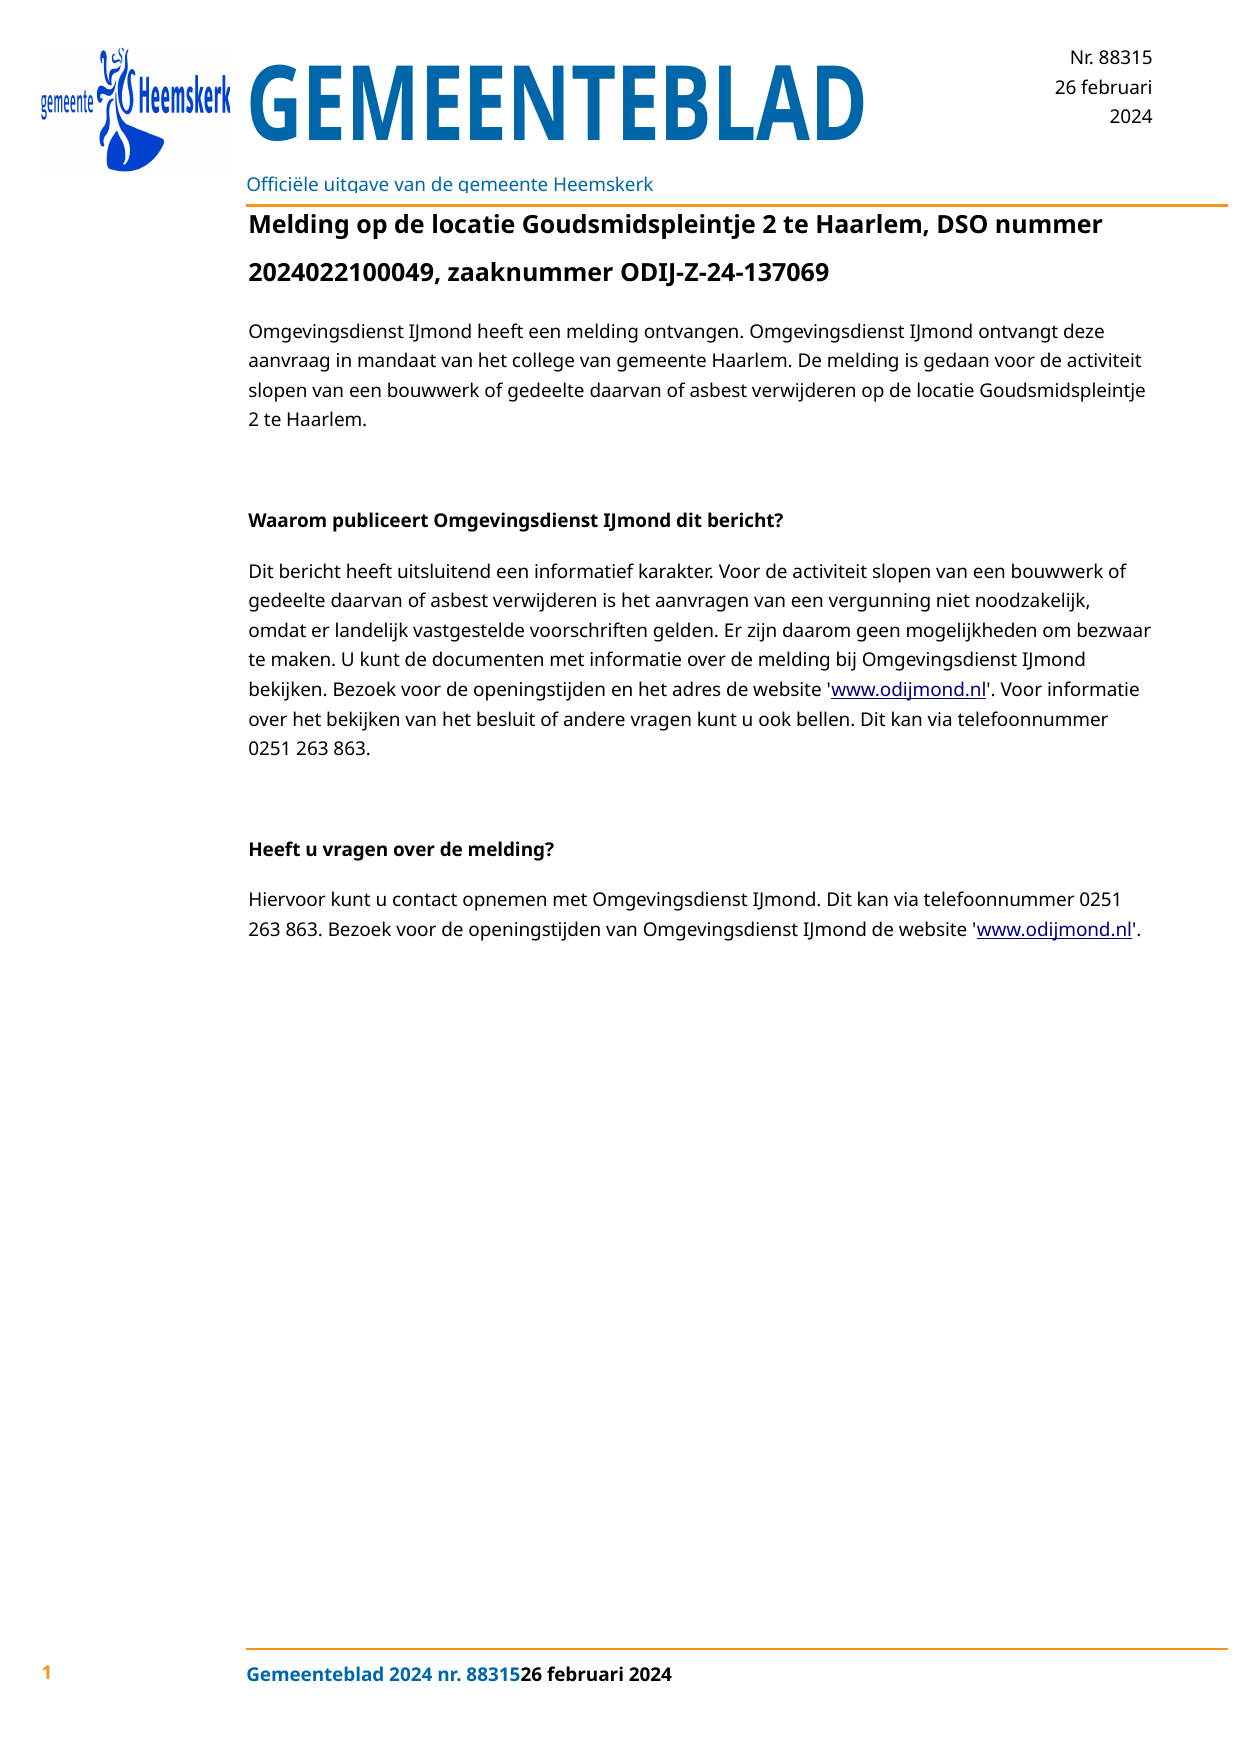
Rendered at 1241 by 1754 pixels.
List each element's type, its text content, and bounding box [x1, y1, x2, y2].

text Waarom publiceert Omgevingsdienst IJmond dit bericht? [248, 507, 1152, 533]
text Melding op de locatie Goudsmidspleintje 2 te Haarlem, DSO nummer 2024022100049, zaaknummer ODIJ-Z-24-137069 [248, 207, 1152, 288]
text Dit bericht heeft uitsluitend een informatief karakter. Voor de activiteit slopen van een bouwwerk of gedeelte daarvan of asbest verwijderen is het aanvragen van een vergunning niet noodzakelijk, omdat er landelijk vastgestelde voorschriften gelden. Er zijn daarom geen mogelijkheden om bezwaar te maken. U kunt de documenten met informatie over de melding bij Omgevingsdienst IJmond bekijken. Bezoek voor de openingstijden en het adres de website 'www.odijmond.nl'. Voor informatie over het bekijken van het besluit of andere vragen kunt u ook bellen. Dit kan via telefoonnummer 0251 263 863. [248, 558, 1152, 761]
text Omgevingsdienst IJmond heeft een melding ontvangen. Omgevingsdienst IJmond ontvangt deze aanvraag in mandaat van het college van gemeente Haarlem. De melding is gedaan voor de activiteit slopen van een bouwwerk of gedeelte daarvan of asbest verwijderen op de locatie Goudsmidspleintje 2 te Haarlem. [248, 318, 1152, 432]
text Hiervoor kunt u contact opnemen met Omgevingsdienst IJmond. Dit kan via telefoonnummer 0251 263 863. Bezoek voor de openingstijden van Omgevingsdienst IJmond de website 'www.odijmond.nl'. [248, 887, 1152, 942]
picture [41, 47, 231, 172]
text Heeft u vragen over de melding? [248, 836, 1152, 862]
